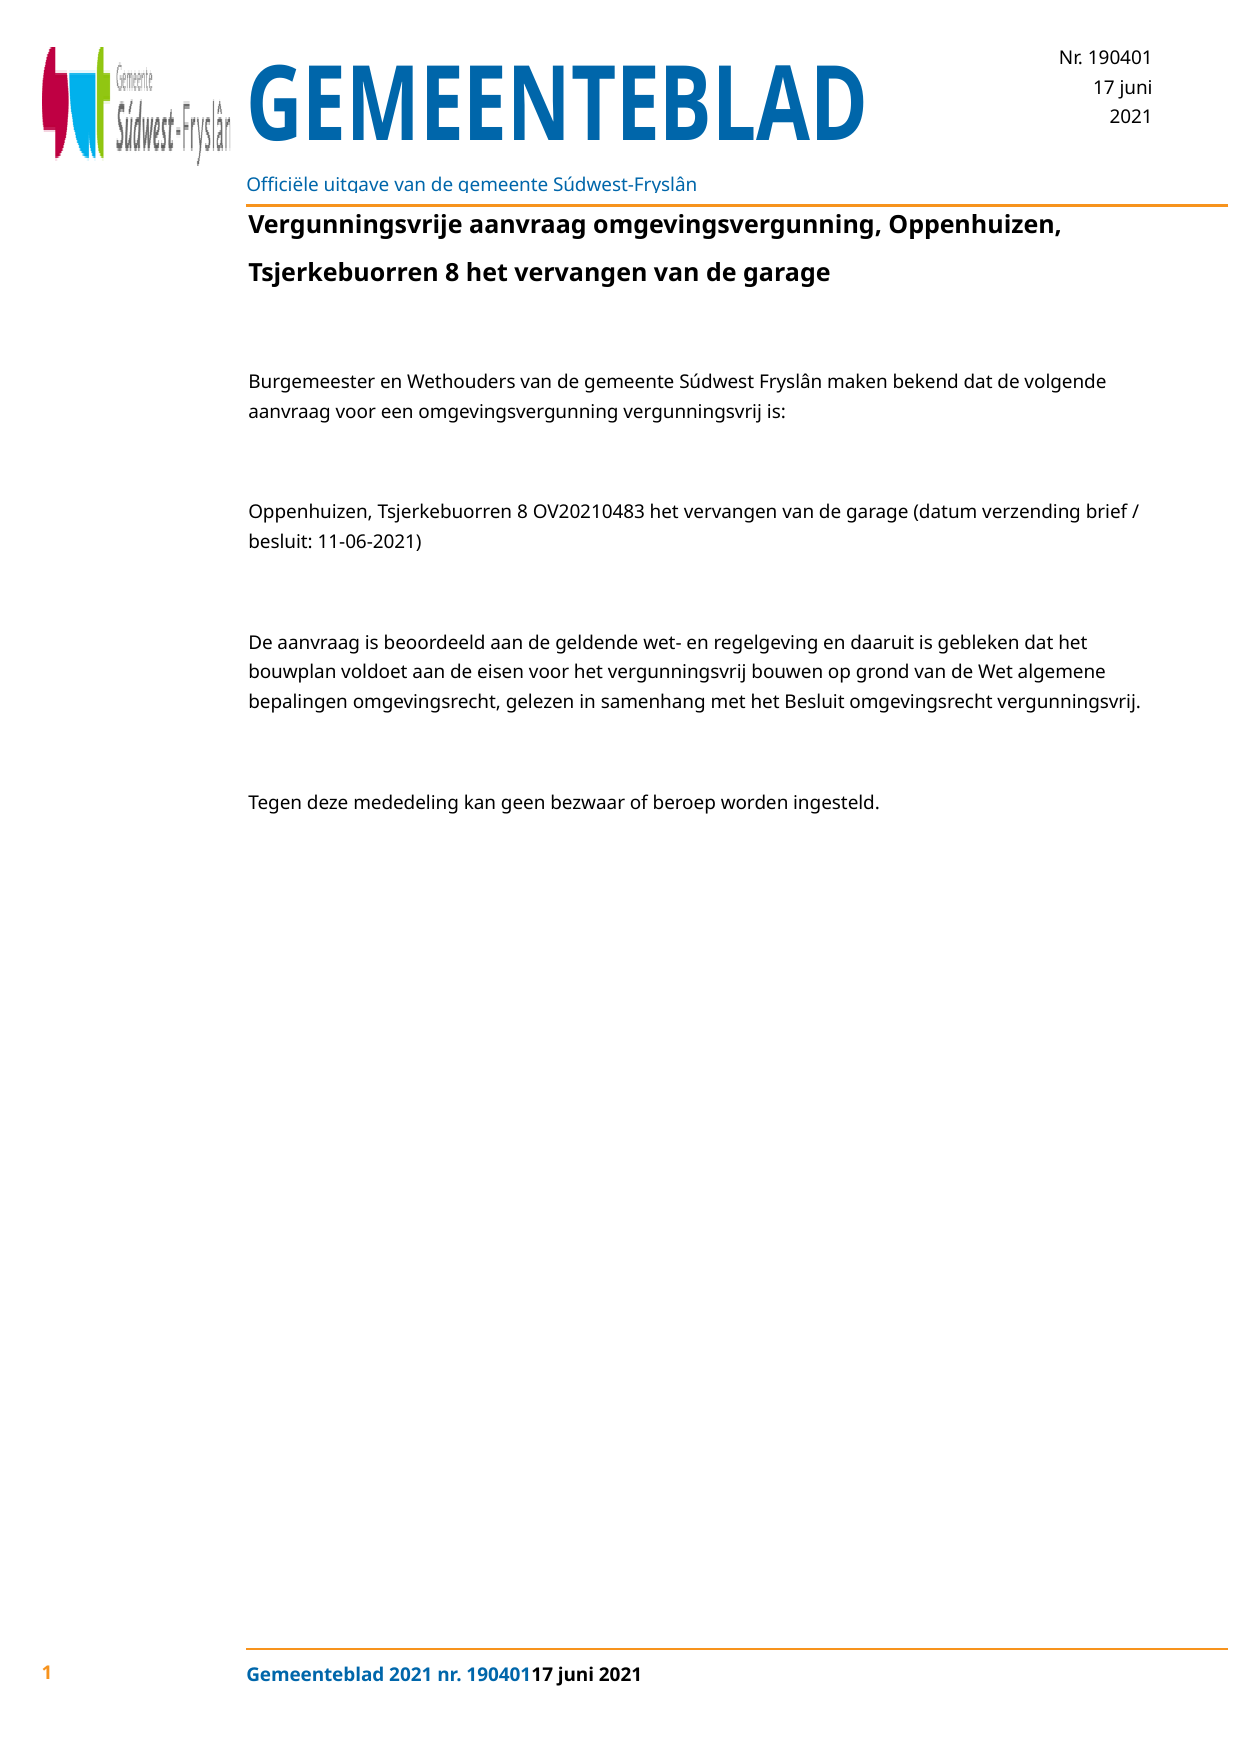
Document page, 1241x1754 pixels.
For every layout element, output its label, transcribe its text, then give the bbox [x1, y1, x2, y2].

text De aanvraag is beoordeeld aan de geldende wet- en regelgeving en daaruit is gebleken dat het bouwplan voldoet aan de eisen voor het vergunningsvrij bouwen op grond van de Wet algemene bepalingen omgevingsrecht, gelezen in samenhang met het Besluit omgevingsrecht vergunningsvrij. [248, 629, 1152, 714]
text Oppenhuizen, Tsjerkebuorren 8 OV20210483 het vervangen van de garage (datum verzending brief / besluit: 11-06-2021) [248, 499, 1152, 554]
text Burgemeester en Wethouders van de gemeente Súdwest Fryslân maken bekend dat de volgende aanvraag voor een omgevingsvergunning vergunningsvrij is: [248, 368, 1152, 424]
text Vergunningsvrije aanvraag omgevingsvergunning, Oppenhuizen, Tsjerkebuorren 8 het vervangen van de garage [248, 207, 1152, 288]
text Tegen deze mededeling kan geen bezwaar of beroep worden ingesteld. [248, 789, 1152, 815]
picture [41, 47, 231, 172]
